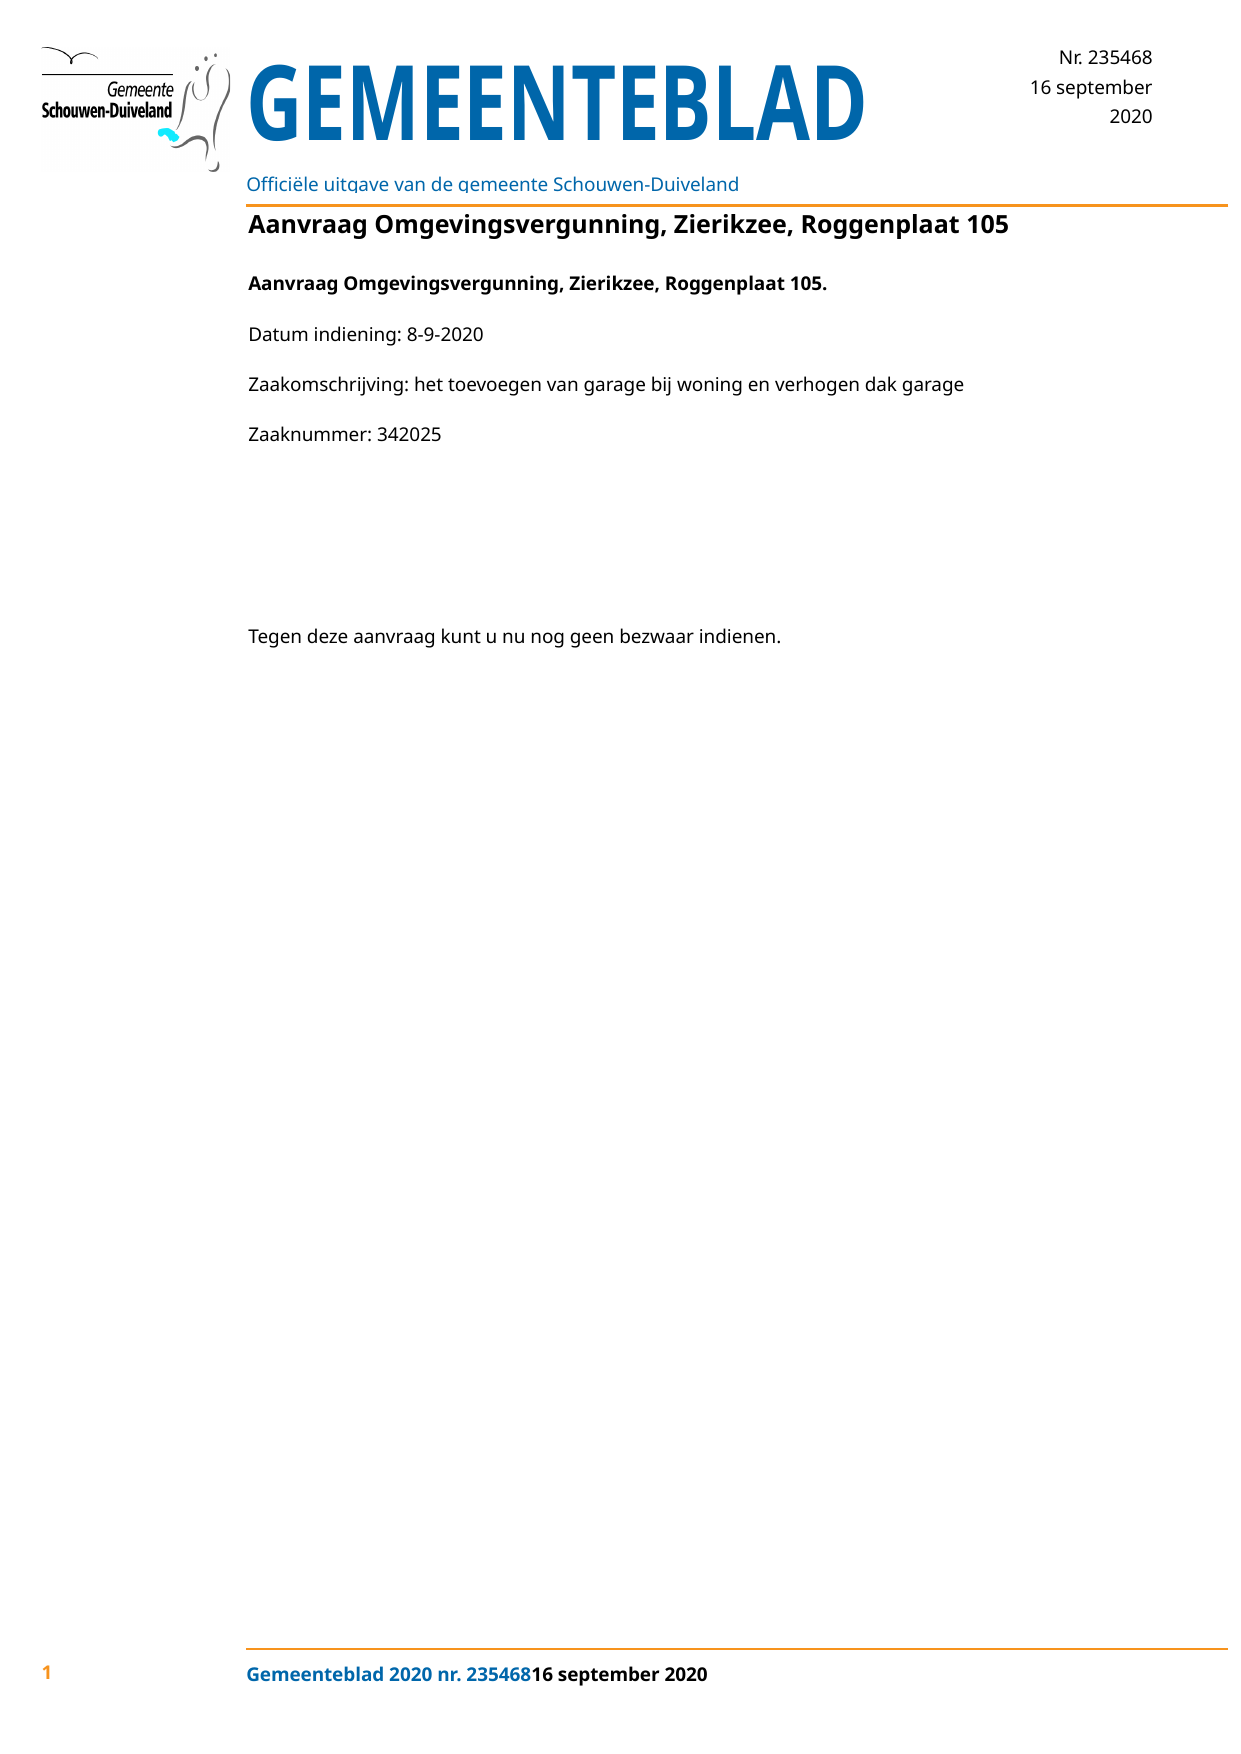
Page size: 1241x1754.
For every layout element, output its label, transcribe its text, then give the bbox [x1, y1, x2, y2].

picture [41, 47, 231, 172]
text Aanvraag Omgevingsvergunning, Zierikzee, Roggenplaat 105 [248, 207, 1152, 241]
text Zaaknummer: 342025 [248, 422, 1152, 447]
text Aanvraag Omgevingsvergunning, Zierikzee, Roggenplaat 105. [248, 270, 1152, 296]
text Zaakomschrijving: het toevoegen van garage bij woning en verhogen dak garage [248, 371, 1152, 397]
text Tegen deze aanvraag kunt u nu nog geen bezwaar indienen. [248, 623, 1152, 649]
text Datum indiening: 8-9-2020 [248, 321, 1152, 346]
